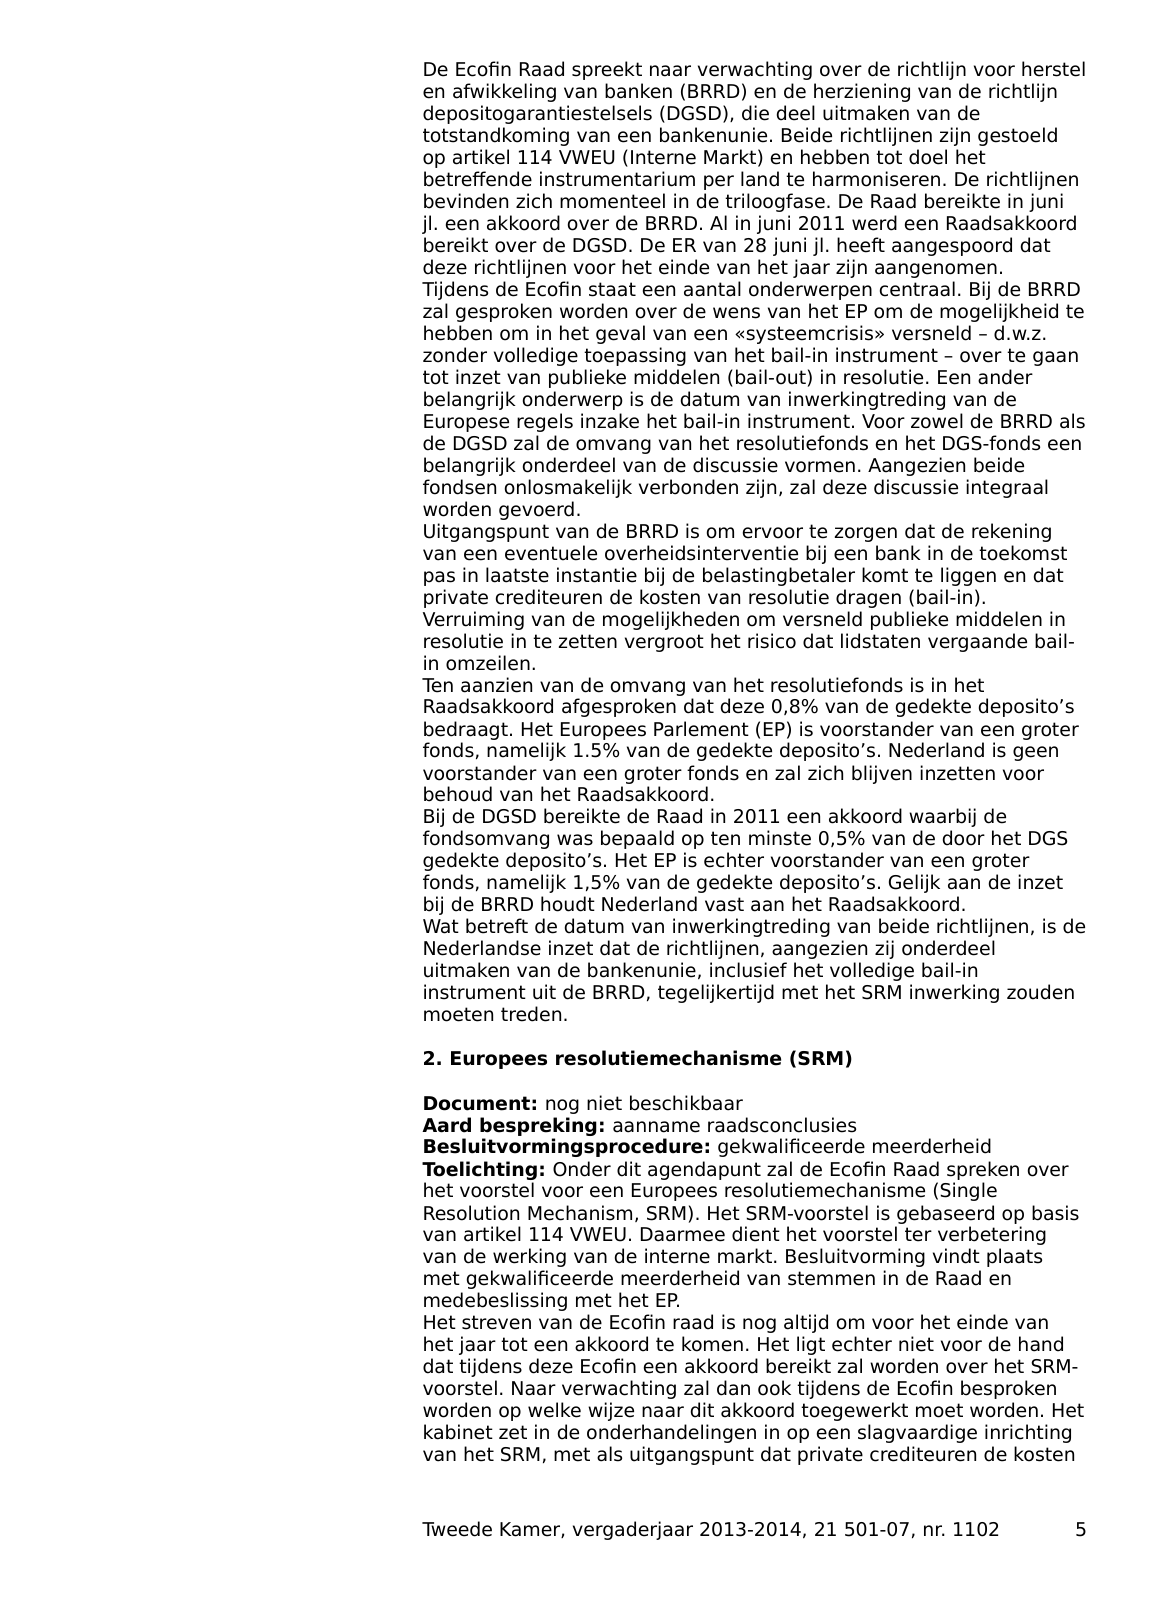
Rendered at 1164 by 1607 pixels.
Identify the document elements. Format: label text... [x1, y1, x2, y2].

text Uitgangspunt van de BRRD is om ervoor te zorgen dat de rekening van een eventuele overheidsinterventie bij een bank in de toekomst pas in laatste instantie bij de belastingbetaler komt te liggen en dat private crediteuren de kosten van resolutie dragen (bail-in). Verruiming van de mogelijkheden om versneld publieke middelen in resolutie in te zetten vergroot het risico dat lidstaten vergaande bail-in omzeilen. [422, 521, 1087, 674]
text Toelichting: Onder dit agendapunt zal de Ecofin Raad spreken over het voorstel voor een Europees resolutiemechanisme (Single Resolution Mechanism, SRM). Het SRM-voorstel is gebaseerd op basis van artikel 114 VWEU. Daarmee dient het voorstel ter verbetering van de werking van de interne markt. Besluitvorming vindt plaats met gekwalificeerde meerderheid van stemmen in de Raad en medebeslissing met het EP. [422, 1158, 1087, 1312]
text Tijdens de Ecofin staat een aantal onderwerpen centraal. Bij de BRRD zal gesproken worden over de wens van het EP om de mogelijkheid te hebben om in het geval van een «systeemcrisis» versneld – d.w.z. zonder volledige toepassing van het bail-in instrument – over te gaan tot inzet van publieke middelen (bail-out) in resolutie. Een ander belangrijk onderwerp is de datum van inwerkingtreding van de Europese regels inzake het bail-in instrument. Voor zowel de BRRD als de DGSD zal de omvang van het resolutiefonds en het DGS-fonds een belangrijk onderdeel van de discussie vormen. Aangezien beide fondsen onlosmakelijk verbonden zijn, zal deze discussie integraal worden gevoerd. [422, 279, 1087, 521]
text De Ecofin Raad spreekt naar verwachting over de richtlijn voor herstel en afwikkeling van banken (BRRD) en de herziening van de richtlijn depositogarantiestelsels (DGSD), die deel uitmaken van de totstandkoming van een bankenunie. Beide richtlijnen zijn gestoeld op artikel 114 VWEU (Interne Markt) en hebben tot doel het betreffende instrumentarium per land te harmoniseren. De richtlijnen bevinden zich momenteel in de triloogfase. De Raad bereikte in juni jl. een akkoord over de BRRD. Al in juni 2011 werd een Raadsakkoord bereikt over de DGSD. De ER van 28 juni jl. heeft aangespoord dat deze richtlijnen voor het einde van het jaar zijn aangenomen. [422, 59, 1087, 279]
text Ten aanzien van de omvang van het resolutiefonds is in het Raadsakkoord afgesproken dat deze 0,8% van de gedekte deposito’s bedraagt. Het Europees Parlement (EP) is voorstander van een groter fonds, namelijk 1.5% van de gedekte deposito’s. Nederland is geen voorstander van een groter fonds en zal zich blijven inzetten voor behoud van het Raadsakkoord. [422, 674, 1087, 806]
text Wat betreft de datum van inwerkingtreding van beide richtlijnen, is de Nederlandse inzet dat de richtlijnen, aangezien zij onderdeel uitmaken van de bankenunie, inclusief het volledige bail-in instrument uit de BRRD, tegelijkertijd met het SRM inwerking zouden moeten treden. [422, 916, 1087, 1026]
text Aard bespreking: aanname raadsconclusies [422, 1114, 1087, 1136]
text Besluitvormingsprocedure: gekwalificeerde meerderheid [422, 1136, 1087, 1158]
text Document: nog niet beschikbaar [422, 1092, 1087, 1114]
text Bij de DGSD bereikte de Raad in 2011 een akkoord waarbij de fondsomvang was bepaald op ten minste 0,5% van de door het DGS gedekte deposito’s. Het EP is echter voorstander van een groter fonds, namelijk 1,5% van de gedekte deposito’s. Gelijk aan de inzet bij de BRRD houdt Nederland vast aan het Raadsakkoord. [422, 806, 1087, 916]
text Het streven van de Ecofin raad is nog altijd om voor het einde van het jaar tot een akkoord te komen. Het ligt echter niet voor de hand dat tijdens deze Ecofin een akkoord bereikt zal worden over het SRM-voorstel. Naar verwachting zal dan ook tijdens de Ecofin besproken worden op welke wijze naar dit akkoord toegewerkt moet worden. Het kabinet zet in de onderhandelingen in op een slagvaardige inrichting van het SRM, met als uitgangspunt dat private crediteuren de kosten [422, 1312, 1087, 1466]
subtitle 2. Europees resolutiemechanisme (SRM) [422, 1048, 1087, 1070]
